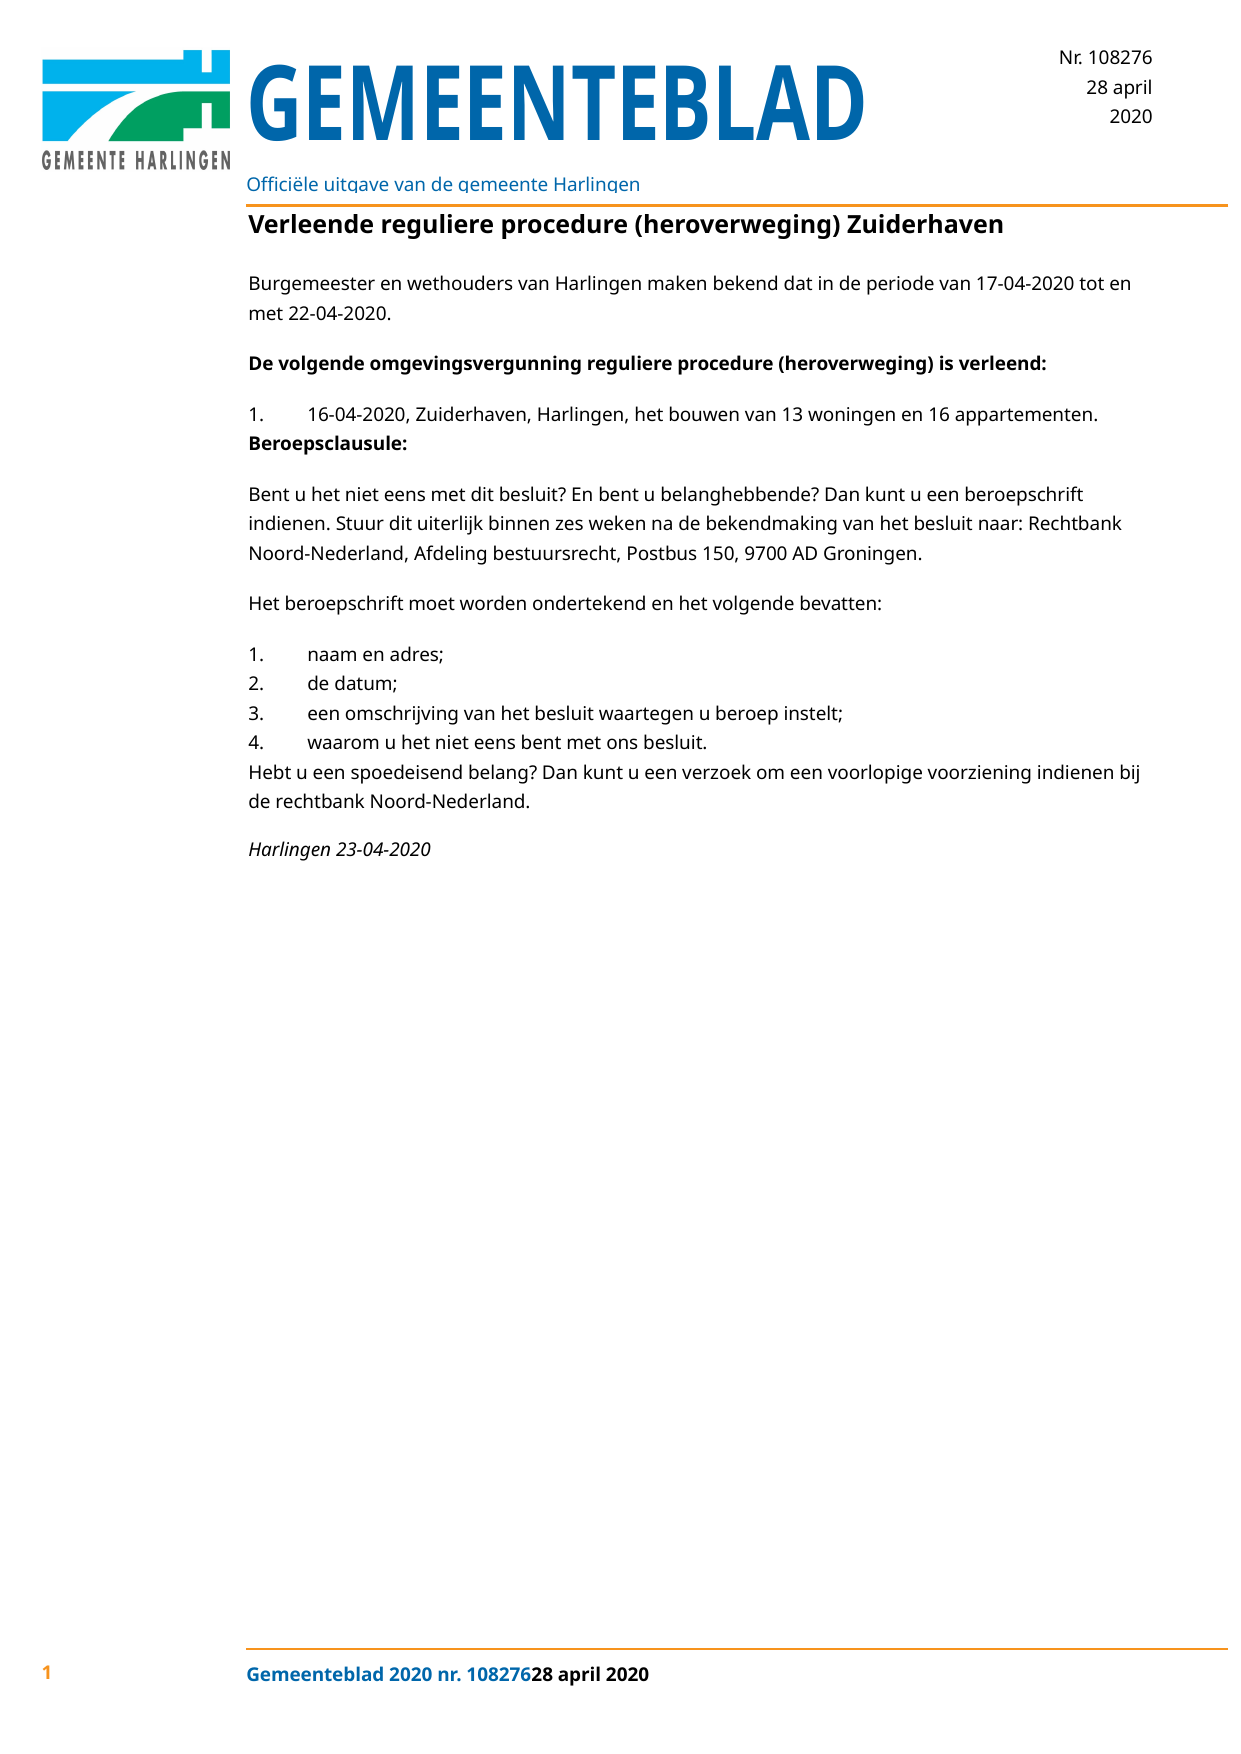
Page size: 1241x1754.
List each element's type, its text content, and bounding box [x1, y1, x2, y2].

list de datum; [248, 670, 1152, 696]
text Beroepsclausule: [248, 430, 1152, 456]
list 16-04-2020, Zuiderhaven, Harlingen, het bouwen van 13 woningen en 16 appartementen. [248, 401, 1152, 426]
picture [41, 47, 231, 172]
text Harlingen 23-04-2020 [248, 836, 1152, 862]
text Het beroepschrift moet worden ondertekend en het volgende bevatten: [248, 590, 1152, 616]
text Burgemeester en wethouders van Harlingen maken bekend dat in de periode van 17-04-2020 tot en met 22-04-2020. [248, 270, 1152, 326]
text Hebt u een spoedeisend belang? Dan kunt u een verzoek om een voorlopige voorziening indienen bij de rechtbank Noord-Nederland. [248, 759, 1152, 814]
list een omschrijving van het besluit waartegen u beroep instelt; [248, 700, 1152, 726]
text Verleende reguliere procedure (heroverweging) Zuiderhaven [248, 207, 1152, 241]
list waarom u het niet eens bent met ons besluit. [248, 729, 1152, 755]
text De volgende omgevingsvergunning reguliere procedure (heroverweging) is verleend: [248, 350, 1152, 376]
list naam en adres; [248, 641, 1152, 666]
text Bent u het niet eens met dit besluit? En bent u belanghebbende? Dan kunt u een beroepschrift indienen. Stuur dit uiterlijk binnen zes weken na de bekendmaking van het besluit naar: Rechtbank Noord-Nederland, Afdeling bestuursrecht, Postbus 150, 9700 AD Groningen. [248, 481, 1152, 566]
